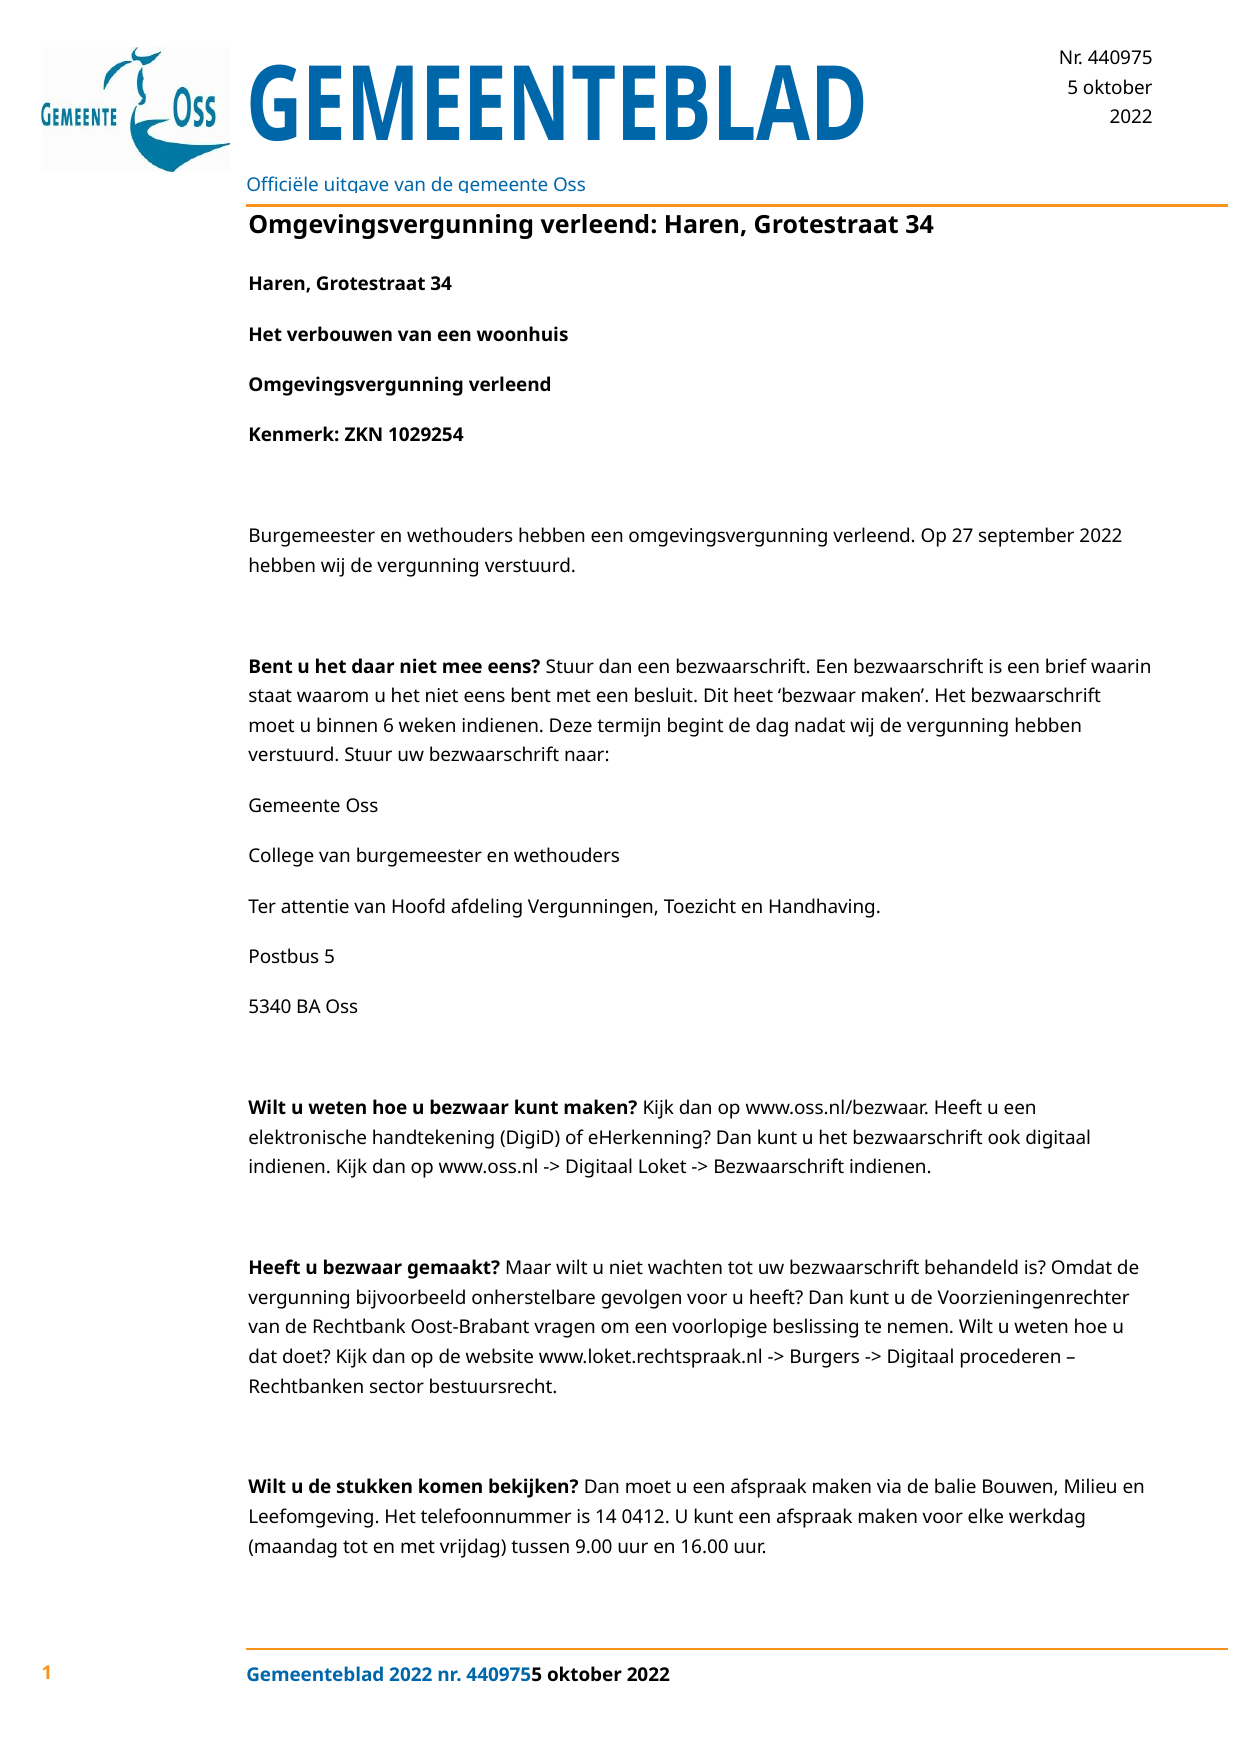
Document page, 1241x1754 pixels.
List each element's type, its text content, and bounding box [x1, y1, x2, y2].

text Gemeente Oss [248, 792, 1152, 818]
text Omgevingsvergunning verleend [248, 371, 1152, 397]
text Wilt u weten hoe u bezwaar kunt maken? Kijk dan op www.oss.nl/bezwaar. Heeft u een elektronische handtekening (DigiD) of eHerkenning? Dan kunt u het bezwaarschrift ook digitaal indienen. Kijk dan op www.oss.nl -> Digitaal Loket -> Bezwaarschrift indienen. [248, 1094, 1152, 1179]
text Omgevingsvergunning verleend: Haren, Grotestraat 34 [248, 207, 1152, 241]
text Burgemeester en wethouders hebben een omgevingsvergunning verleend. Op 27 september 2022 hebben wij de vergunning verstuurd. [248, 522, 1152, 578]
text Postbus 5 [248, 943, 1152, 969]
text Bent u het daar niet mee eens? Stuur dan een bezwaarschrift. Een bezwaarschrift is een brief waarin staat waarom u het niet eens bent met een besluit. Dit heet ‘bezwaar maken’. Het bezwaarschrift moet u binnen 6 weken indienen. Deze termijn begint de dag nadat wij de vergunning hebben verstuurd. Stuur uw bezwaarschrift naar: [248, 653, 1152, 767]
text Heeft u bezwaar gemaakt? Maar wilt u niet wachten tot uw bezwaarschrift behandeld is? Omdat de vergunning bijvoorbeeld onherstelbare gevolgen voor u heeft? Dan kunt u de Voorzieningenrechter van de Rechtbank Oost-Brabant vragen om een voorlopige beslissing te nemen. Wilt u weten hoe u dat doet? Kijk dan op de website www.loket.rechtspraak.nl -> Burgers -> Digitaal procederen – Rechtbanken sector bestuursrecht. [248, 1254, 1152, 1398]
text Wilt u de stukken komen bekijken? Dan moet u een afspraak maken via de balie Bouwen, Milieu en Leefomgeving. Het telefoonnummer is 14 0412. U kunt een afspraak maken voor elke werkdag (maandag tot en met vrijdag) tussen 9.00 uur en 16.00 uur. [248, 1474, 1152, 1558]
text Haren, Grotestraat 34 [248, 270, 1152, 296]
picture [41, 47, 231, 172]
text Het verbouwen van een woonhuis [248, 321, 1152, 346]
text College van burgemeester en wethouders [248, 842, 1152, 868]
text Kenmerk: ZKN 1029254 [248, 422, 1152, 447]
text 5340 BA Oss [248, 994, 1152, 1019]
text Ter attentie van Hoofd afdeling Vergunningen, Toezicht en Handhaving. [248, 893, 1152, 918]
